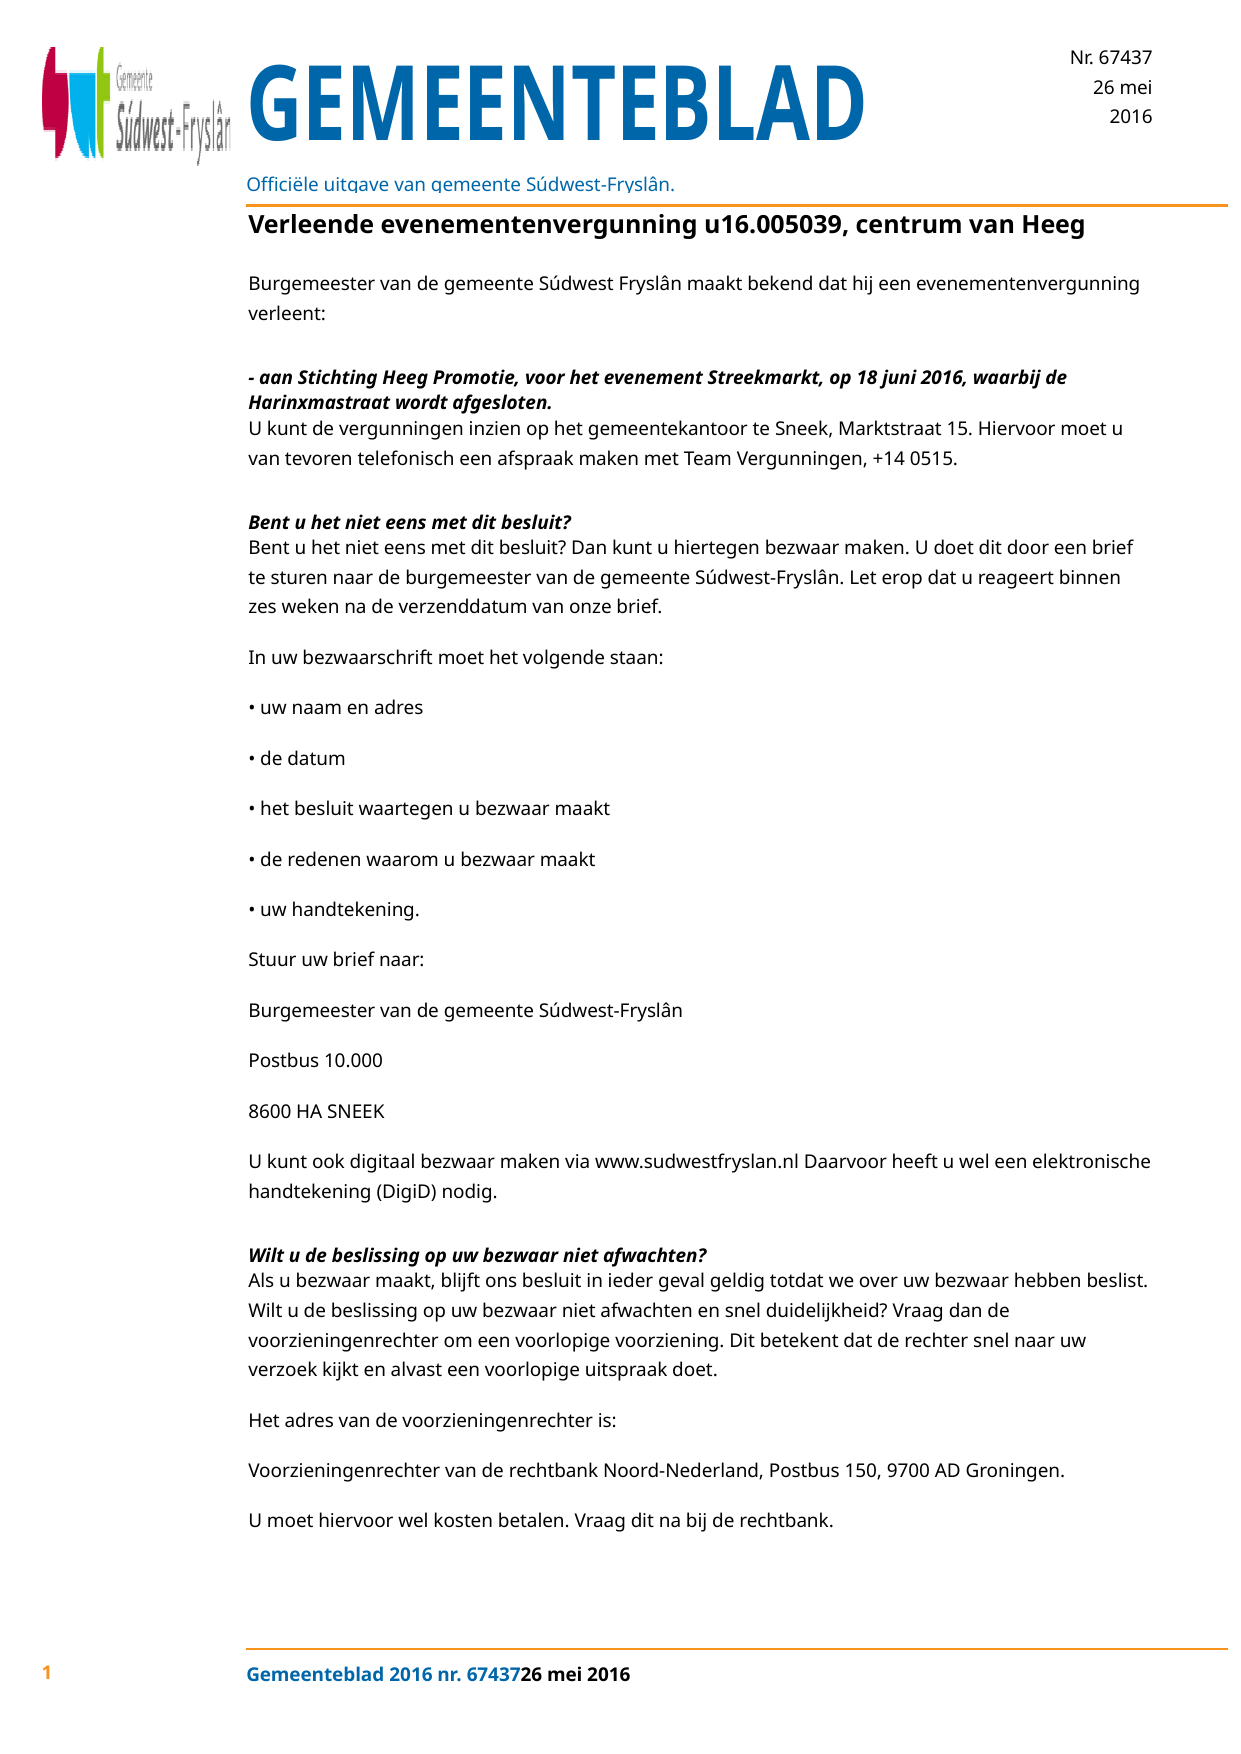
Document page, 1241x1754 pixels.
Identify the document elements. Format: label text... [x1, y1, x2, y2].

text • uw naam en adres [248, 694, 1152, 720]
text Burgemeester van de gemeente Súdwest Fryslân maakt bekend dat hij een evenementenvergunning verleent: [248, 270, 1152, 326]
text Als u bezwaar maakt, blijft ons besluit in ieder geval geldig totdat we over uw bezwaar hebben beslist. Wilt u de beslissing op uw bezwaar niet afwachten en snel duidelijkheid? Vraag dan de voorzieningenrechter om een voorlopige voorziening. Dit betekent dat de rechter snel naar uw verzoek kijkt en alvast een voorlopige uitspraak doet. [248, 1268, 1152, 1382]
text Stuur uw brief naar: [248, 947, 1152, 972]
text Wilt u de beslissing op uw bezwaar niet afwachten? [248, 1242, 1152, 1268]
text U kunt ook digitaal bezwaar maken via www.sudwestfryslan.nl Daarvoor heeft u wel een elektronische handtekening (DigiD) nodig. [248, 1148, 1152, 1204]
text U moet hiervoor wel kosten betalen. Vraag dit na bij de rechtbank. [248, 1508, 1152, 1533]
text U kunt de vergunningen inzien op het gemeentekantoor te Sneek, Marktstraat 15. Hiervoor moet u van tevoren telefonisch een afspraak maken met Team Vergunningen, +14 0515. [248, 415, 1152, 471]
text Voorzieningenrechter van de rechtbank Noord-Nederland, Postbus 150, 9700 AD Groningen. [248, 1457, 1152, 1483]
text Bent u het niet eens met dit besluit? Dan kunt u hiertegen bezwaar maken. U doet dit door een brief te sturen naar de burgemeester van de gemeente Súdwest-Fryslân. Let erop dat u reageert binnen zes weken na de verzenddatum van onze brief. [248, 534, 1152, 619]
text - aan Stichting Heeg Promotie, voor het evenement Streekmarkt, op 18 juni 2016, waarbij de Harinxmastraat wordt afgesloten. [248, 364, 1152, 415]
picture [41, 47, 231, 172]
text Het adres van de voorzieningenrechter is: [248, 1407, 1152, 1432]
text • de redenen waarom u bezwaar maakt [248, 846, 1152, 872]
text 8600 HA SNEEK [248, 1098, 1152, 1124]
text Postbus 10.000 [248, 1047, 1152, 1073]
text • uw handtekening. [248, 896, 1152, 922]
text Verleende evenementenvergunning u16.005039, centrum van Heeg [248, 207, 1152, 241]
text Burgemeester van de gemeente Súdwest-Fryslân [248, 997, 1152, 1023]
text In uw bezwaarschrift moet het volgende staan: [248, 644, 1152, 670]
text • de datum [248, 745, 1152, 771]
text • het besluit waartegen u bezwaar maakt [248, 795, 1152, 821]
text Bent u het niet eens met dit besluit? [248, 509, 1152, 534]
